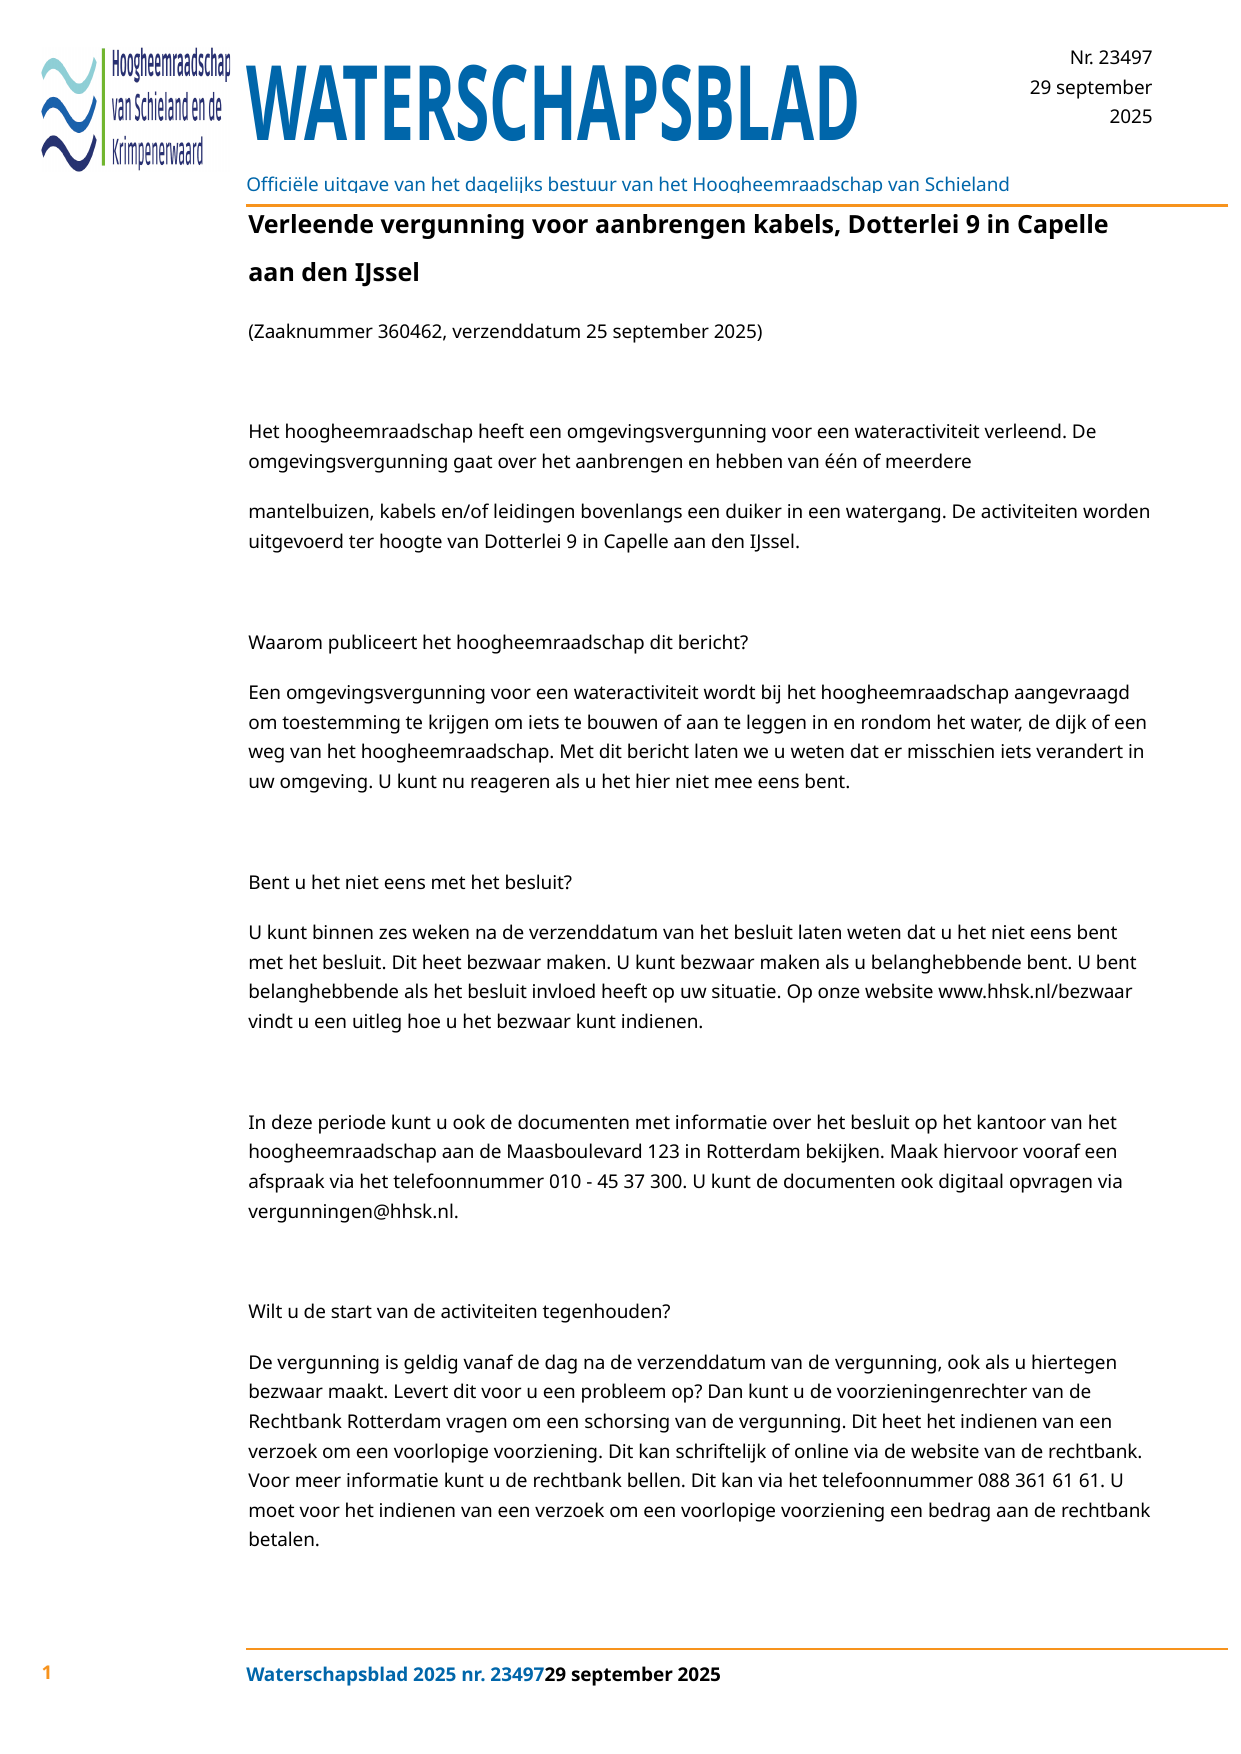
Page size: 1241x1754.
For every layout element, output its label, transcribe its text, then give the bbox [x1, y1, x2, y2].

text Waarom publiceert het hoogheemraadschap dit bericht? [248, 629, 1152, 655]
text Verleende vergunning voor aanbrengen kabels, Dotterlei 9 in Capelle aan den IJssel [248, 207, 1152, 288]
text U kunt binnen zes weken na de verzenddatum van het besluit laten weten dat u het niet eens bent met het besluit. Dit heet bezwaar maken. U kunt bezwaar maken als u belanghebbende bent. U bent belanghebbende als het besluit invloed heeft op uw situatie. Op onze website www.hhsk.nl/bezwaar vindt u een uitleg hoe u het bezwaar kunt indienen. [248, 919, 1152, 1034]
text Bent u het niet eens met het besluit? [248, 869, 1152, 895]
text mantelbuizen, kabels en/of leidingen bovenlangs een duiker in een watergang. De activiteiten worden uitgevoerd ter hoogte van Dotterlei 9 in Capelle aan den IJssel. [248, 499, 1152, 554]
text Wilt u de start van de activiteiten tegenhouden? [248, 1299, 1152, 1324]
text De vergunning is geldig vanaf de dag na de verzenddatum van de vergunning, ook als u hiertegen bezwaar maakt. Levert dit voor u een probleem op? Dan kunt u de voorzieningenrechter van de Rechtbank Rotterdam vragen om een schorsing van de vergunning. Dit heet het indienen van een verzoek om een voorlopige voorziening. Dit kan schriftelijk of online via de website van de rechtbank. Voor meer informatie kunt u de rechtbank bellen. Dit kan via het telefoonnummer 088 361 61 61. U moet voor het indienen van een verzoek om een voorlopige voorziening een bedrag aan de rechtbank betalen. [248, 1349, 1152, 1552]
text In deze periode kunt u ook de documenten met informatie over het besluit op het kantoor van het hoogheemraadschap aan de Maasboulevard 123 in Rotterdam bekijken. Maak hiervoor vooraf een afspraak via het telefoonnummer 010 - 45 37 300. U kunt de documenten ook digitaal opvragen via vergunningen@hhsk.nl. [248, 1109, 1152, 1224]
text (Zaaknummer 360462, verzenddatum 25 september 2025) [248, 318, 1152, 344]
text Het hoogheemraadschap heeft een omgevingsvergunning voor een wateractiviteit verleend. De omgevingsvergunning gaat over het aanbrengen en hebben van één of meerdere [248, 419, 1152, 474]
picture [41, 47, 231, 172]
text Een omgevingsvergunning voor een wateractiviteit wordt bij het hoogheemraadschap aangevraagd om toestemming te krijgen om iets te bouwen of aan te leggen in en rondom het water, de dijk of een weg van het hoogheemraadschap. Met dit bericht laten we u weten dat er misschien iets verandert in uw omgeving. U kunt nu reageren als u het hier niet mee eens bent. [248, 679, 1152, 794]
